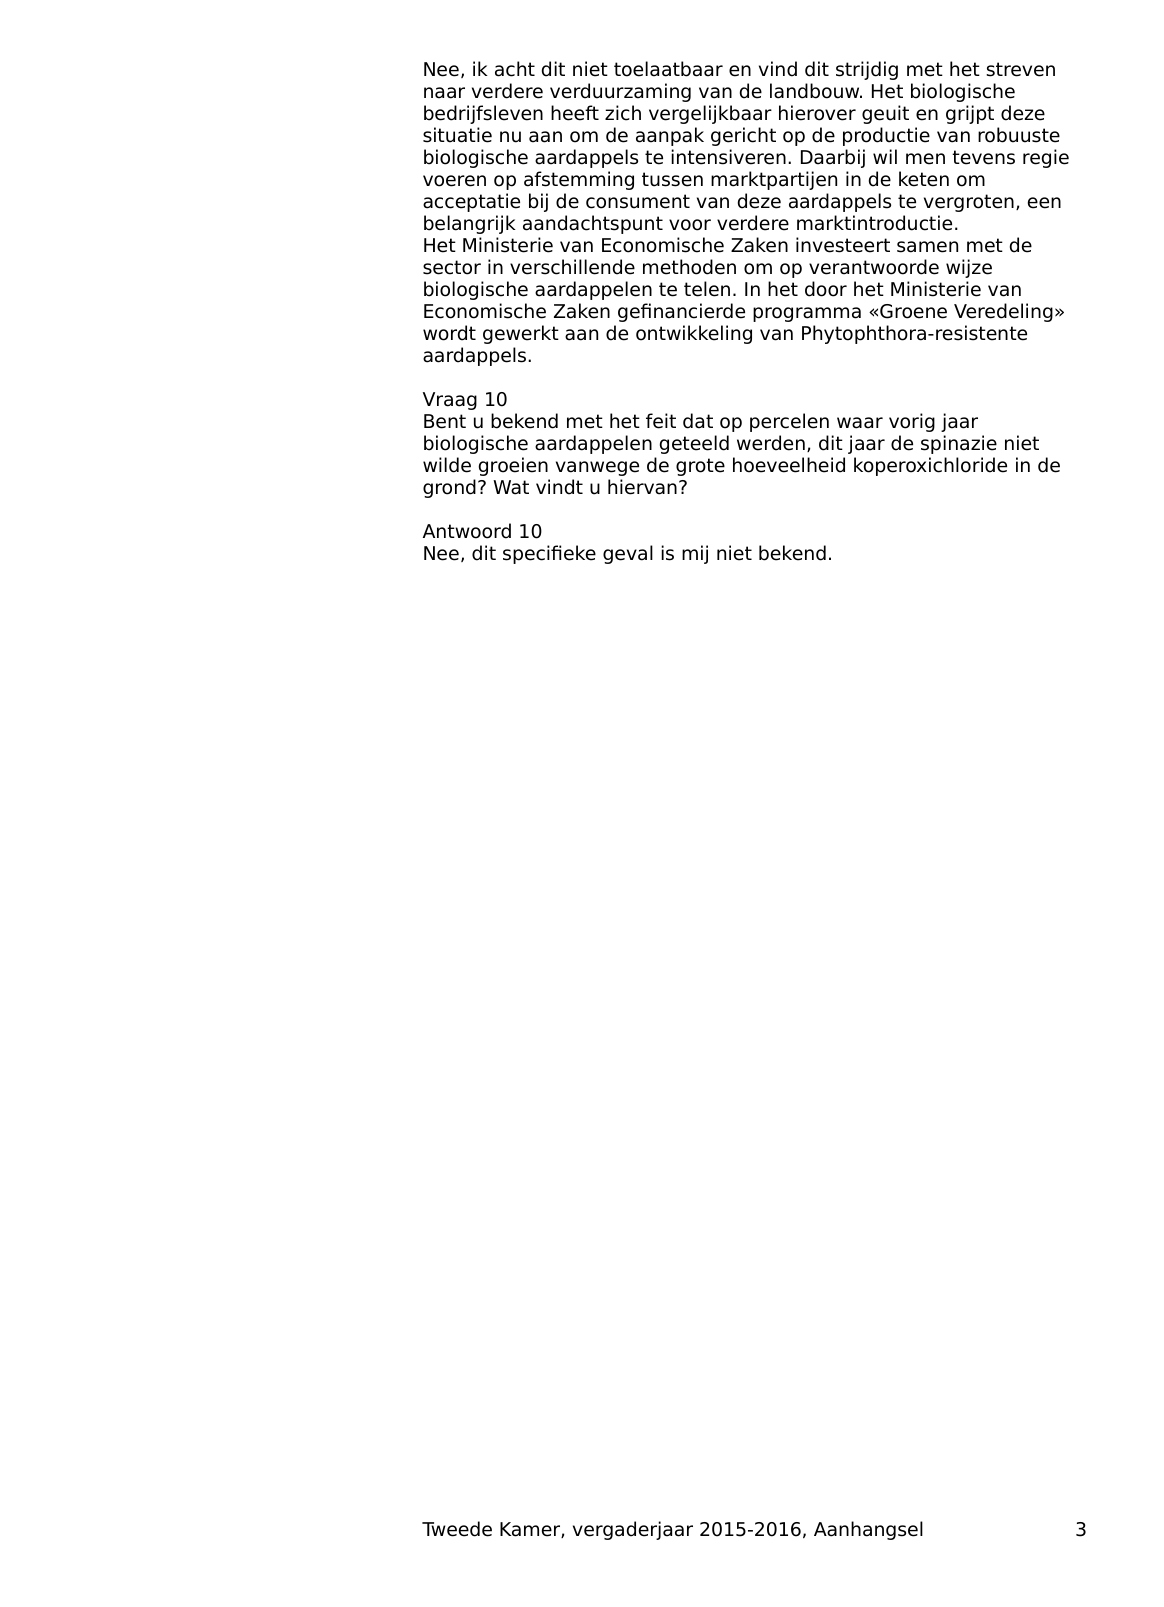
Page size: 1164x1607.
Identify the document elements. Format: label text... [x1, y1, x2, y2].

text Vraag 10 [422, 389, 1087, 411]
text Bent u bekend met het feit dat op percelen waar vorig jaar biologische aardappelen geteeld werden, dit jaar de spinazie niet wilde groeien vanwege de grote hoeveelheid koperoxichloride in de grond? Wat vindt u hiervan? [422, 411, 1087, 499]
text Het Ministerie van Economische Zaken investeert samen met de sector in verschillende methoden om op verantwoorde wijze biologische aardappelen te telen. In het door het Ministerie van Economische Zaken gefinancierde programma «Groene Veredeling» wordt gewerkt aan de ontwikkeling van Phytophthora-resistente aardappels. [422, 235, 1087, 367]
text Antwoord 10 [422, 521, 1087, 543]
text Nee, ik acht dit niet toelaatbaar en vind dit strijdig met het streven naar verdere verduurzaming van de landbouw. Het biologische bedrijfsleven heeft zich vergelijkbaar hierover geuit en grijpt deze situatie nu aan om de aanpak gericht op de productie van robuuste biologische aardappels te intensiveren. Daarbij wil men tevens regie voeren op afstemming tussen marktpartijen in de keten om acceptatie bij de consument van deze aardappels te vergroten, een belangrijk aandachtspunt voor verdere marktintroductie. [422, 59, 1087, 235]
text Nee, dit specifieke geval is mij niet bekend. [422, 543, 1087, 565]
